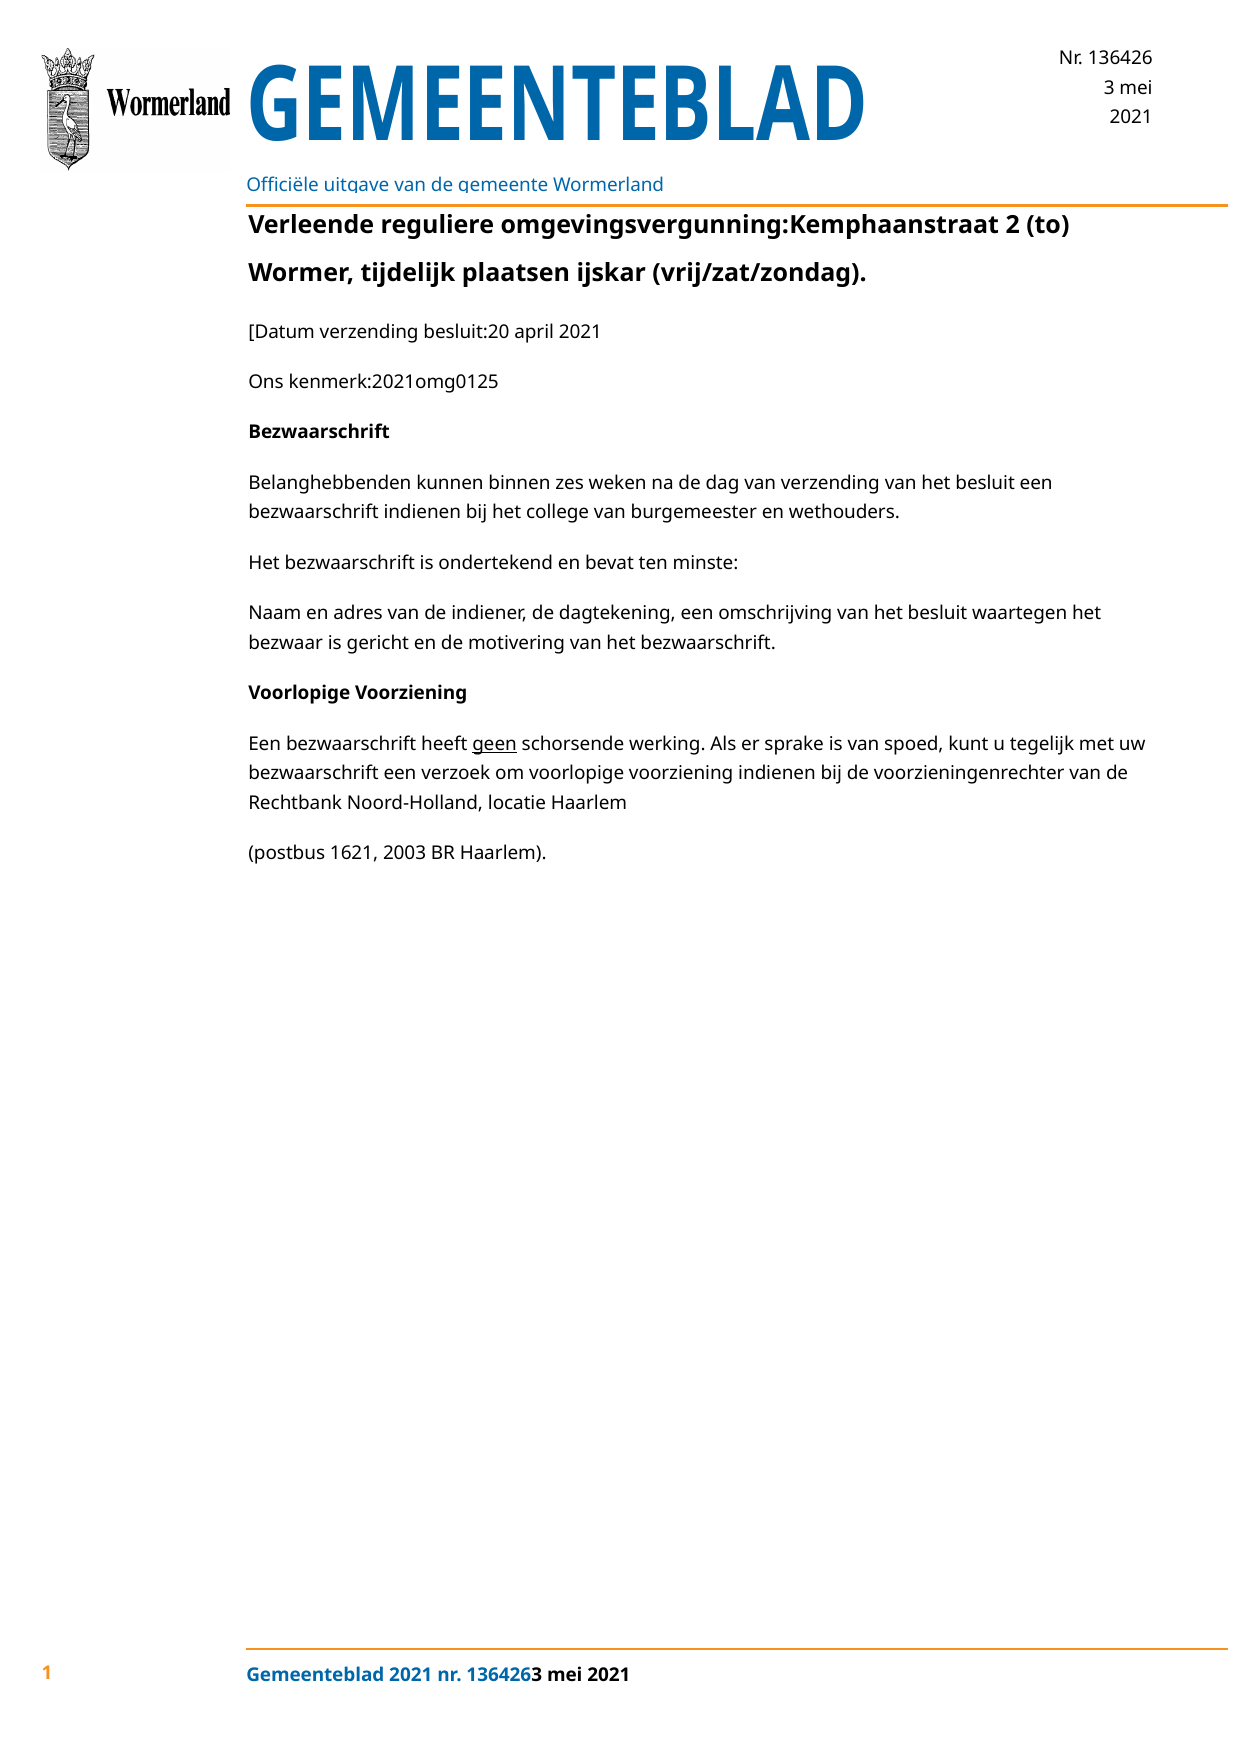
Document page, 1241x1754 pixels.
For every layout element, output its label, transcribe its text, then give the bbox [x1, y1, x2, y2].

text Voorlopige Voorziening [248, 679, 1152, 705]
text Verleende reguliere omgevingsvergunning:Kemphaanstraat 2 (to) Wormer, tijdelijk plaatsen ijskar (vrij/zat/zondag). [248, 207, 1152, 288]
text Bezwaarschrift [248, 419, 1152, 444]
text [Datum verzending besluit:20 april 2021 [248, 318, 1152, 344]
text Naam en adres van de indiener, de dagtekening, een omschrijving van het besluit waartegen het bezwaar is gericht en de motivering van het bezwaarschrift. [248, 599, 1152, 655]
picture [41, 47, 231, 172]
text Het bezwaarschrift is ondertekend en bevat ten minste: [248, 549, 1152, 575]
text Ons kenmerk:2021omg0125 [248, 368, 1152, 394]
text (postbus 1621, 2003 BR Haarlem). [248, 839, 1152, 865]
text Belanghebbenden kunnen binnen zes weken na de dag van verzending van het besluit een bezwaarschrift indienen bij het college van burgemeester en wethouders. [248, 469, 1152, 524]
text Een bezwaarschrift heeft geen schorsende werking. Als er sprake is van spoed, kunt u tegelijk met uw bezwaarschrift een verzoek om voorlopige voorziening indienen bij de voorzieningenrechter van de Rechtbank Noord-Holland, locatie Haarlem [248, 730, 1152, 815]
